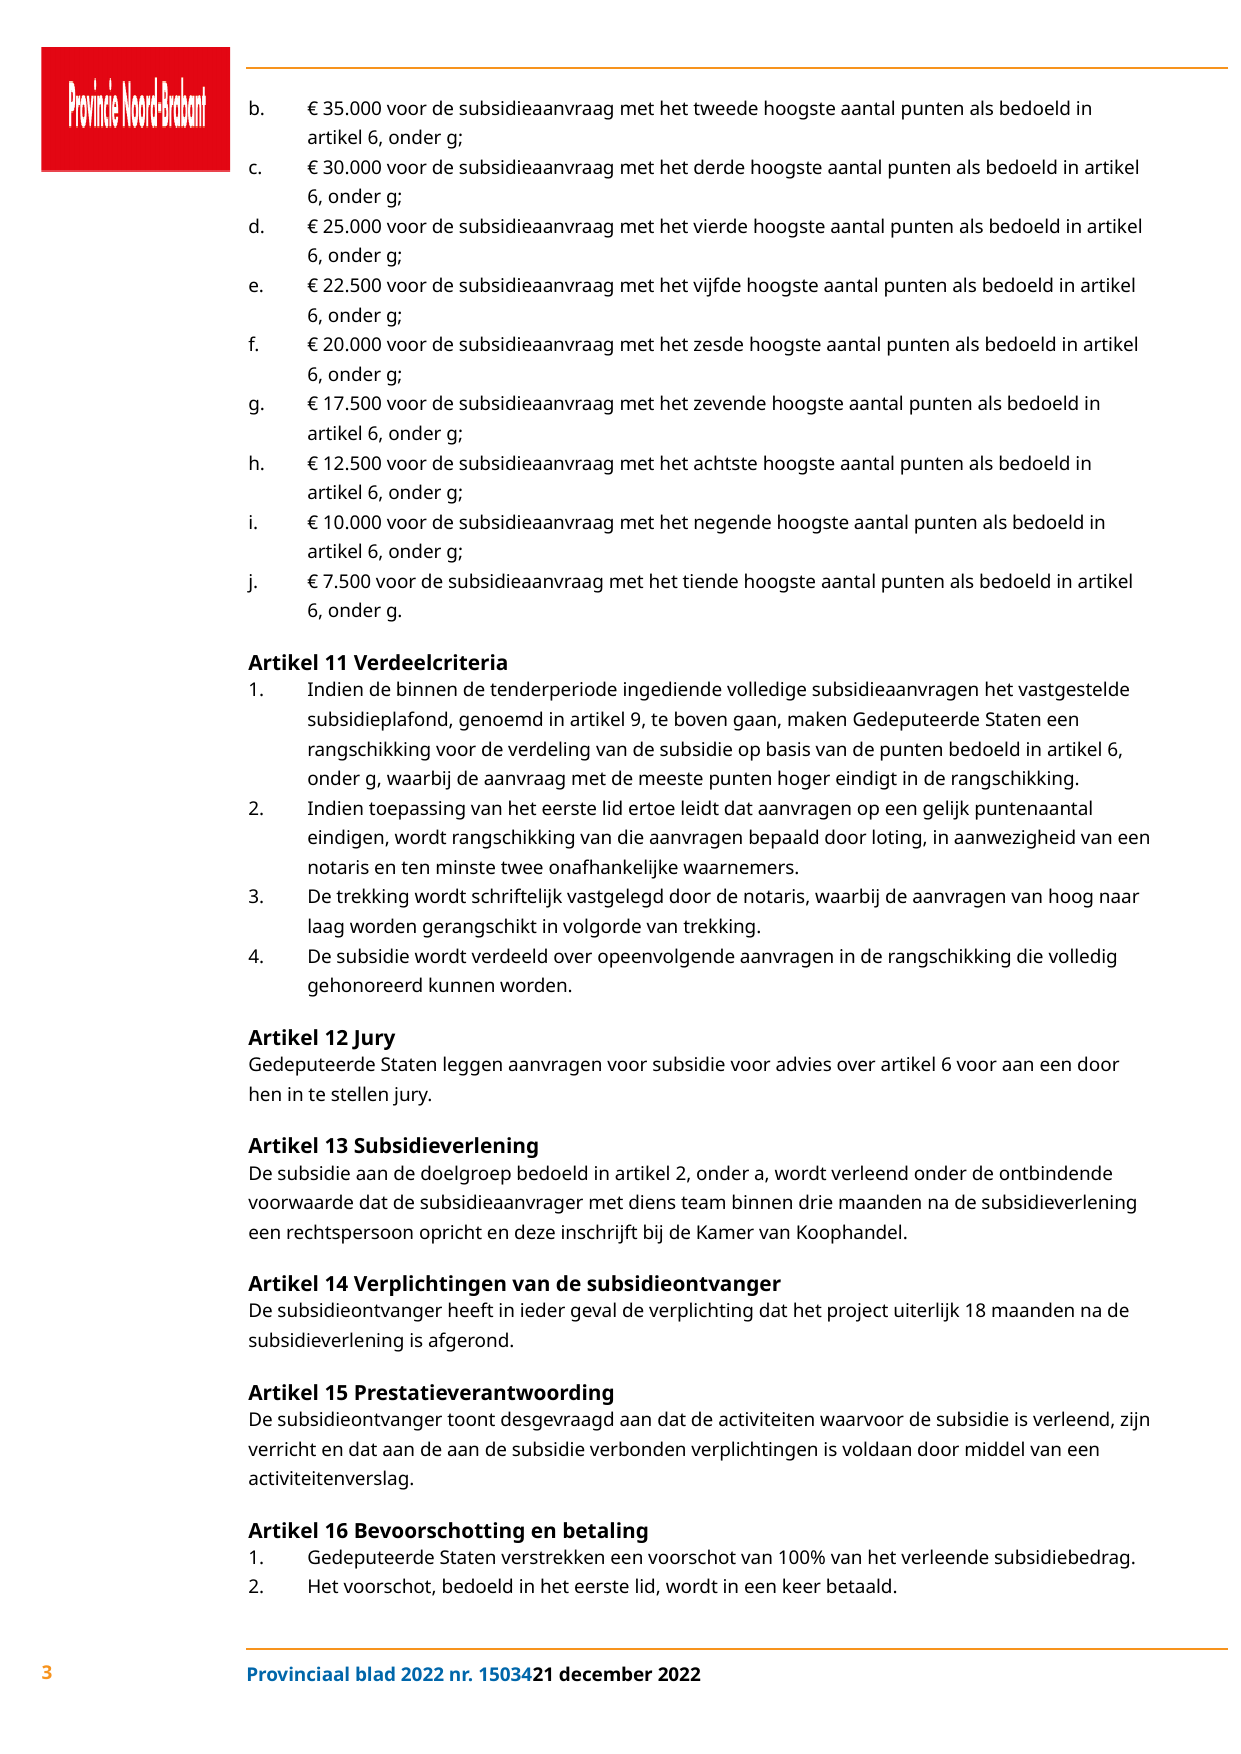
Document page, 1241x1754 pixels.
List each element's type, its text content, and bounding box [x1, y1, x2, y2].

text Artikel 15 Prestatieverantwoording [248, 1378, 1152, 1406]
text De subsidieontvanger toont desgevraagd aan dat de activiteiten waarvoor de subsidie is verleend, zijn verricht en dat aan de aan de subsidie verbonden verplichtingen is voldaan door middel van een activiteitenverslag. [248, 1406, 1152, 1491]
list € 7.500 voor de subsidieaanvraag met het tiende hoogste aantal punten als bedoeld in artikel 6, onder g. [248, 568, 1152, 623]
list € 12.500 voor de subsidieaanvraag met het achtste hoogste aantal punten als bedoeld in artikel 6, onder g; [248, 450, 1152, 505]
list De trekking wordt schriftelijk vastgelegd door de notaris, waarbij de aanvragen van hoog naar laag worden gerangschikt in volgorde van trekking. [248, 884, 1152, 939]
list Indien de binnen de tenderperiode ingediende volledige subsidieaanvragen het vastgestelde subsidieplafond, genoemd in artikel 9, te boven gaan, maken Gedeputeerde Staten een rangschikking voor de verdeling van de subsidie op basis van de punten bedoeld in artikel 6, onder g, waarbij de aanvraag met de meeste punten hoger eindigt in de rangschikking. [248, 677, 1152, 791]
list € 25.000 voor de subsidieaanvraag met het vierde hoogste aantal punten als bedoeld in artikel 6, onder g; [248, 213, 1152, 268]
picture [41, 47, 231, 172]
text Gedeputeerde Staten leggen aanvragen voor subsidie voor advies over artikel 6 voor aan een door hen in te stellen jury. [248, 1051, 1152, 1107]
text De subsidieontvanger heeft in ieder geval de verplichting dat het project uiterlijk 18 maanden na de subsidieverlening is afgerond. [248, 1298, 1152, 1353]
list € 20.000 voor de subsidieaanvraag met het zesde hoogste aantal punten als bedoeld in artikel 6, onder g; [248, 331, 1152, 387]
text Artikel 11 Verdeelcriteria [248, 648, 1152, 677]
text Artikel 16 Bevoorschotting en betaling [248, 1516, 1152, 1544]
list € 10.000 voor de subsidieaanvraag met het negende hoogste aantal punten als bedoeld in artikel 6, onder g; [248, 509, 1152, 564]
text De subsidie aan de doelgroep bedoeld in artikel 2, onder a, wordt verleend onder de ontbindende voorwaarde dat de subsidieaanvrager met diens team binnen drie maanden na de subsidieverlening een rechtspersoon opricht en deze inschrijft bij de Kamer van Koophandel. [248, 1160, 1152, 1244]
list € 22.500 voor de subsidieaanvraag met het vijfde hoogste aantal punten als bedoeld in artikel 6, onder g; [248, 272, 1152, 328]
list € 35.000 voor de subsidieaanvraag met het tweede hoogste aantal punten als bedoeld in artikel 6, onder g; [248, 95, 1152, 150]
list Het voorschot, bedoeld in het eerste lid, wordt in een keer betaald. [248, 1574, 1152, 1599]
list € 17.500 voor de subsidieaanvraag met het zevende hoogste aantal punten als bedoeld in artikel 6, onder g; [248, 391, 1152, 446]
list Gedeputeerde Staten verstrekken een voorschot van 100% van het verleende subsidiebedrag. [248, 1544, 1152, 1570]
text Artikel 13 Subsidieverlening [248, 1131, 1152, 1160]
text Artikel 14 Verplichtingen van de subsidieontvanger [248, 1269, 1152, 1298]
list De subsidie wordt verdeeld over opeenvolgende aanvragen in de rangschikking die volledig gehonoreerd kunnen worden. [248, 943, 1152, 998]
list Indien toepassing van het eerste lid ertoe leidt dat aanvragen op een gelijk puntenaantal eindigen, wordt rangschikking van die aanvragen bepaald door loting, in aanwezigheid van een notaris en ten minste twee onafhankelijke waarnemers. [248, 795, 1152, 880]
list € 30.000 voor de subsidieaanvraag met het derde hoogste aantal punten als bedoeld in artikel 6, onder g; [248, 154, 1152, 209]
text Artikel 12 Jury [248, 1023, 1152, 1051]
